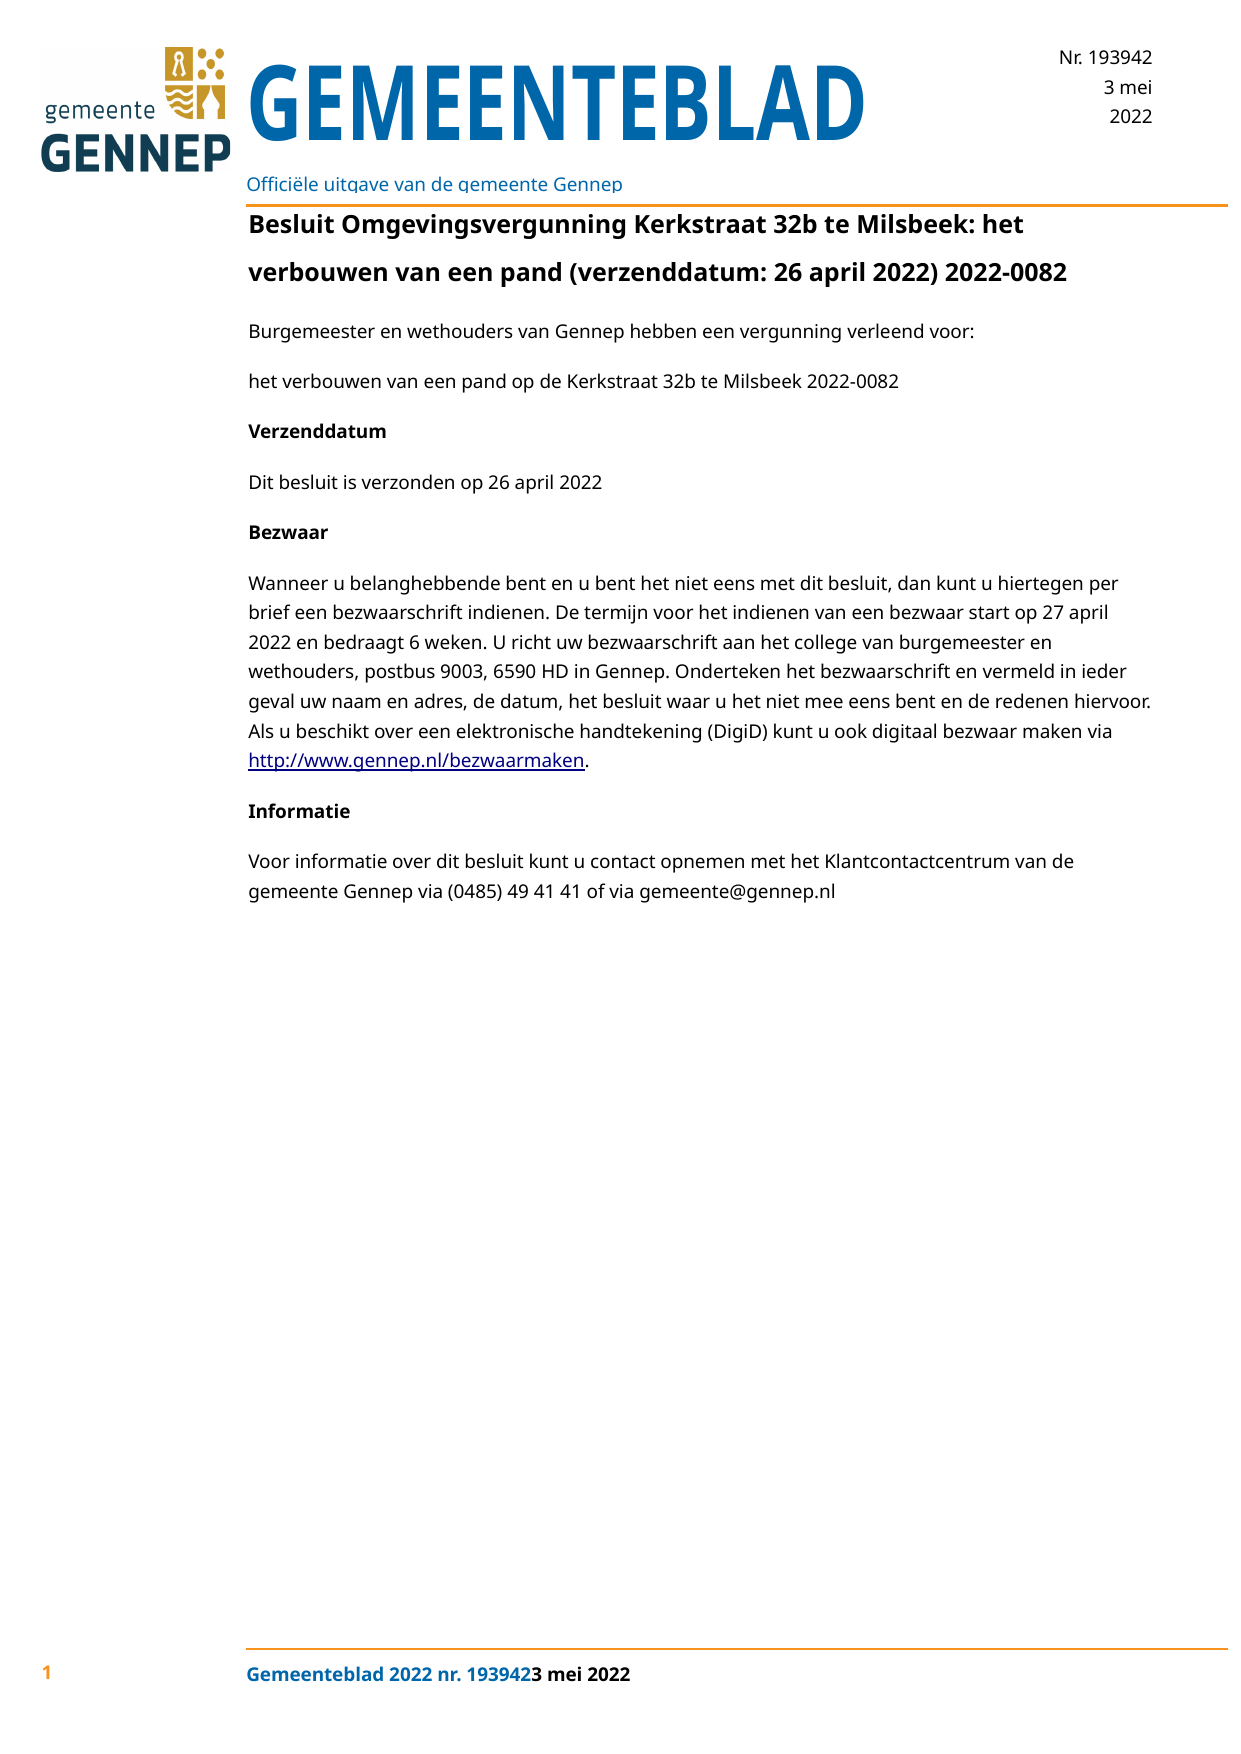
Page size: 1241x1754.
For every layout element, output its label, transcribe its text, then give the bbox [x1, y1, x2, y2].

text Besluit Omgevingsvergunning Kerkstraat 32b te Milsbeek: het verbouwen van een pand (verzenddatum: 26 april 2022) 2022-0082 [248, 207, 1152, 288]
text Burgemeester en wethouders van Gennep hebben een vergunning verleend voor: [248, 318, 1152, 344]
text het verbouwen van een pand op de Kerkstraat 32b te Milsbeek 2022-0082 [248, 368, 1152, 394]
text Bezwaar [248, 519, 1152, 545]
text Voor informatie over dit besluit kunt u contact opnemen met het Klantcontactcentrum van de gemeente Gennep via (0485) 49 41 41 of via gemeente@gennep.nl [248, 848, 1152, 904]
picture [41, 47, 231, 172]
text Wanneer u belanghebbende bent en u bent het niet eens met dit besluit, dan kunt u hiertegen per brief een bezwaarschrift indienen. De termijn voor het indienen van een bezwaar start op 27 april 2022 en bedraagt 6 weken. U richt uw bezwaarschrift aan het college van burgemeester en wethouders, postbus 9003, 6590 HD in Gennep. Onderteken het bezwaarschrift en vermeld in ieder geval uw naam en adres, de datum, het besluit waar u het niet mee eens bent en de redenen hiervoor. Als u beschikt over een elektronische handtekening (DigiD) kunt u ook digitaal bezwaar maken via http://www.gennep.nl/bezwaarmaken. [248, 570, 1152, 773]
text Dit besluit is verzonden op 26 april 2022 [248, 469, 1152, 495]
text Verzenddatum [248, 419, 1152, 444]
text Informatie [248, 798, 1152, 824]
